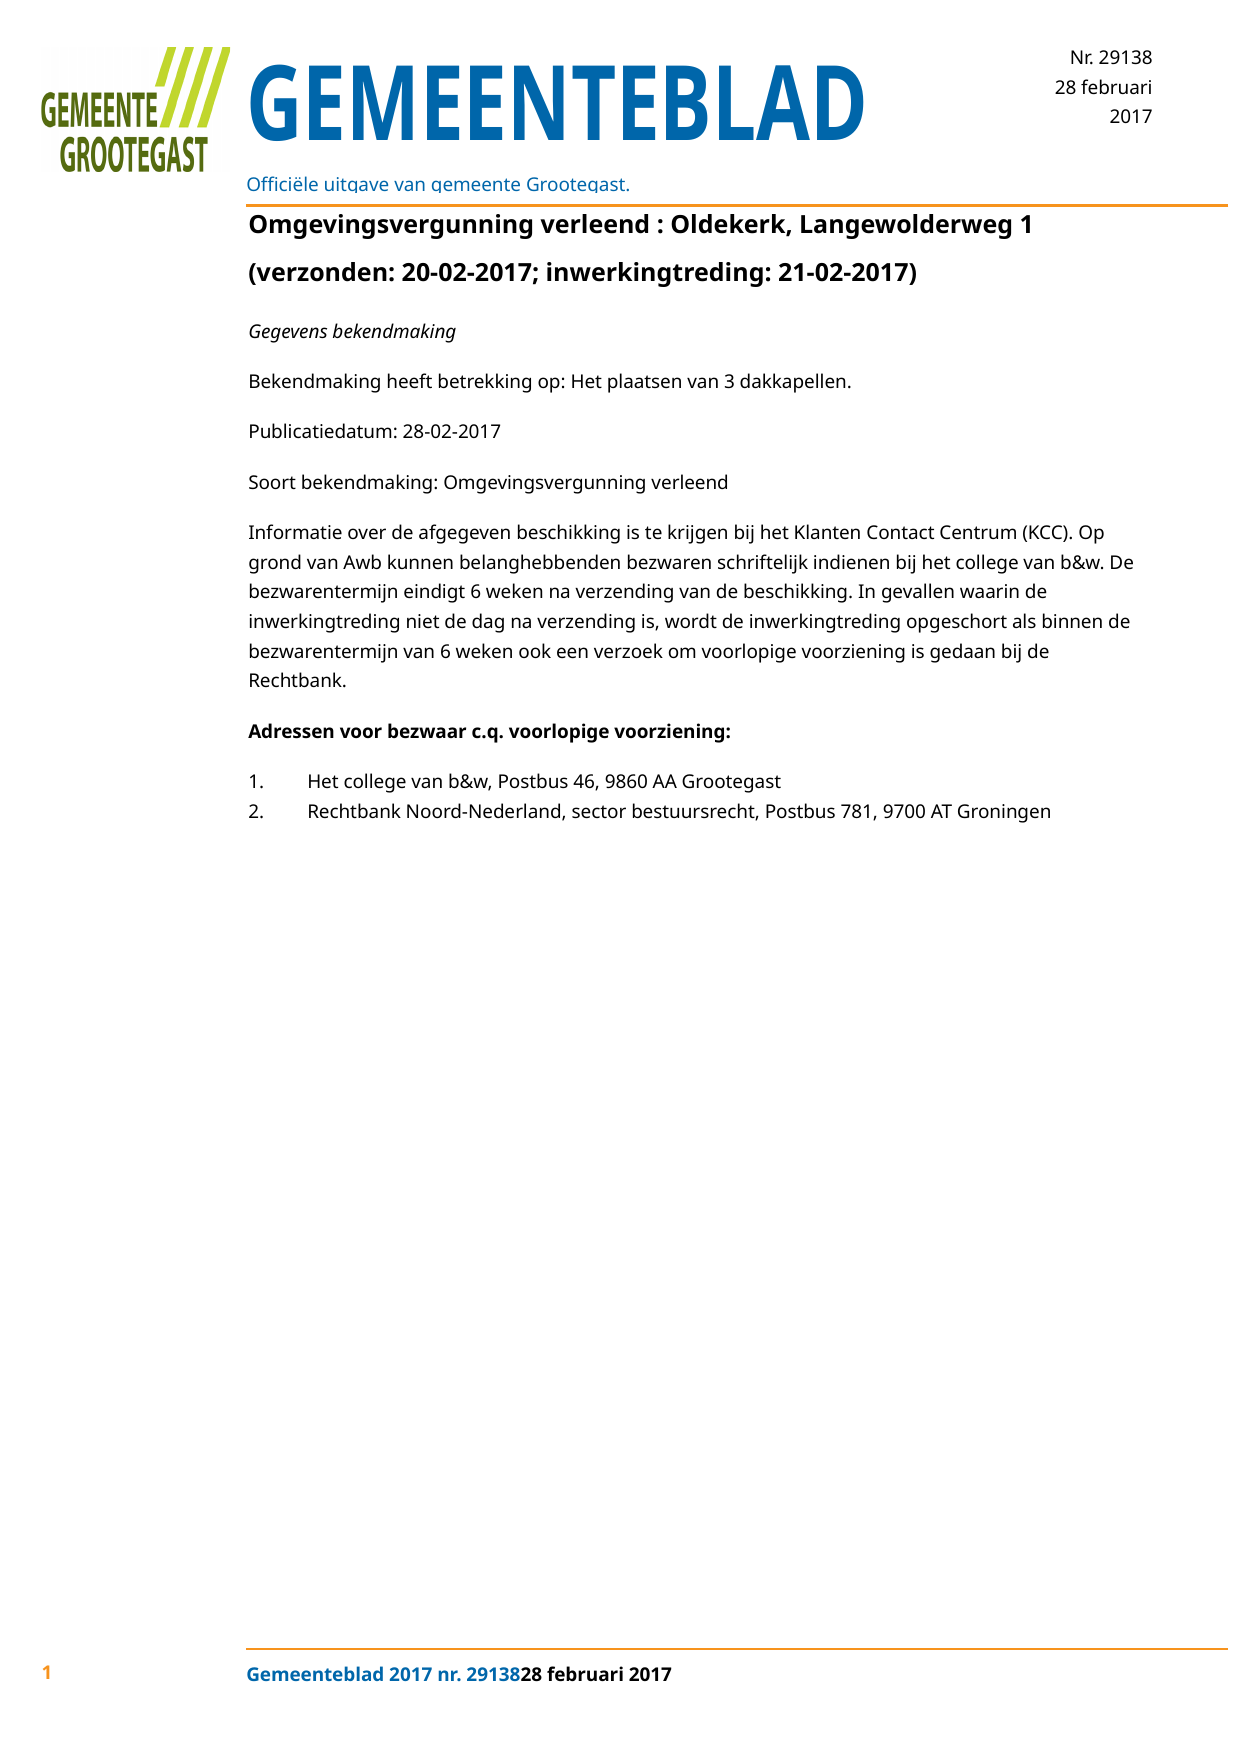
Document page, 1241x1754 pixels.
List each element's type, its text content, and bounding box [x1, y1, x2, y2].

text Soort bekendmaking: Omgevingsvergunning verleend [248, 469, 1152, 495]
text Adressen voor bezwaar c.q. voorlopige voorziening: [248, 718, 1152, 744]
picture [41, 47, 231, 172]
list Rechtbank Noord-Nederland, sector bestuursrecht, Postbus 781, 9700 AT Groningen [248, 798, 1152, 824]
text Omgevingsvergunning verleend : Oldekerk, Langewolderweg 1 (verzonden: 20-02-2017; inwerkingtreding: 21-02-2017) [248, 207, 1152, 288]
list Het college van b&w, Postbus 46, 9860 AA Grootegast [248, 768, 1152, 794]
text Gegevens bekendmaking [248, 318, 1152, 344]
text Bekendmaking heeft betrekking op: Het plaatsen van 3 dakkapellen. [248, 368, 1152, 394]
text Publicatiedatum: 28-02-2017 [248, 419, 1152, 444]
text Informatie over de afgegeven beschikking is te krijgen bij het Klanten Contact Centrum (KCC). Op grond van Awb kunnen belanghebbenden bezwaren schriftelijk indienen bij het college van b&w. De bezwarentermijn eindigt 6 weken na verzending van de beschikking. In gevallen waarin de inwerkingtreding niet de dag na verzending is, wordt de inwerkingtreding opgeschort als binnen de bezwarentermijn van 6 weken ook een verzoek om voorlopige voorziening is gedaan bij de Rechtbank. [248, 519, 1152, 693]
